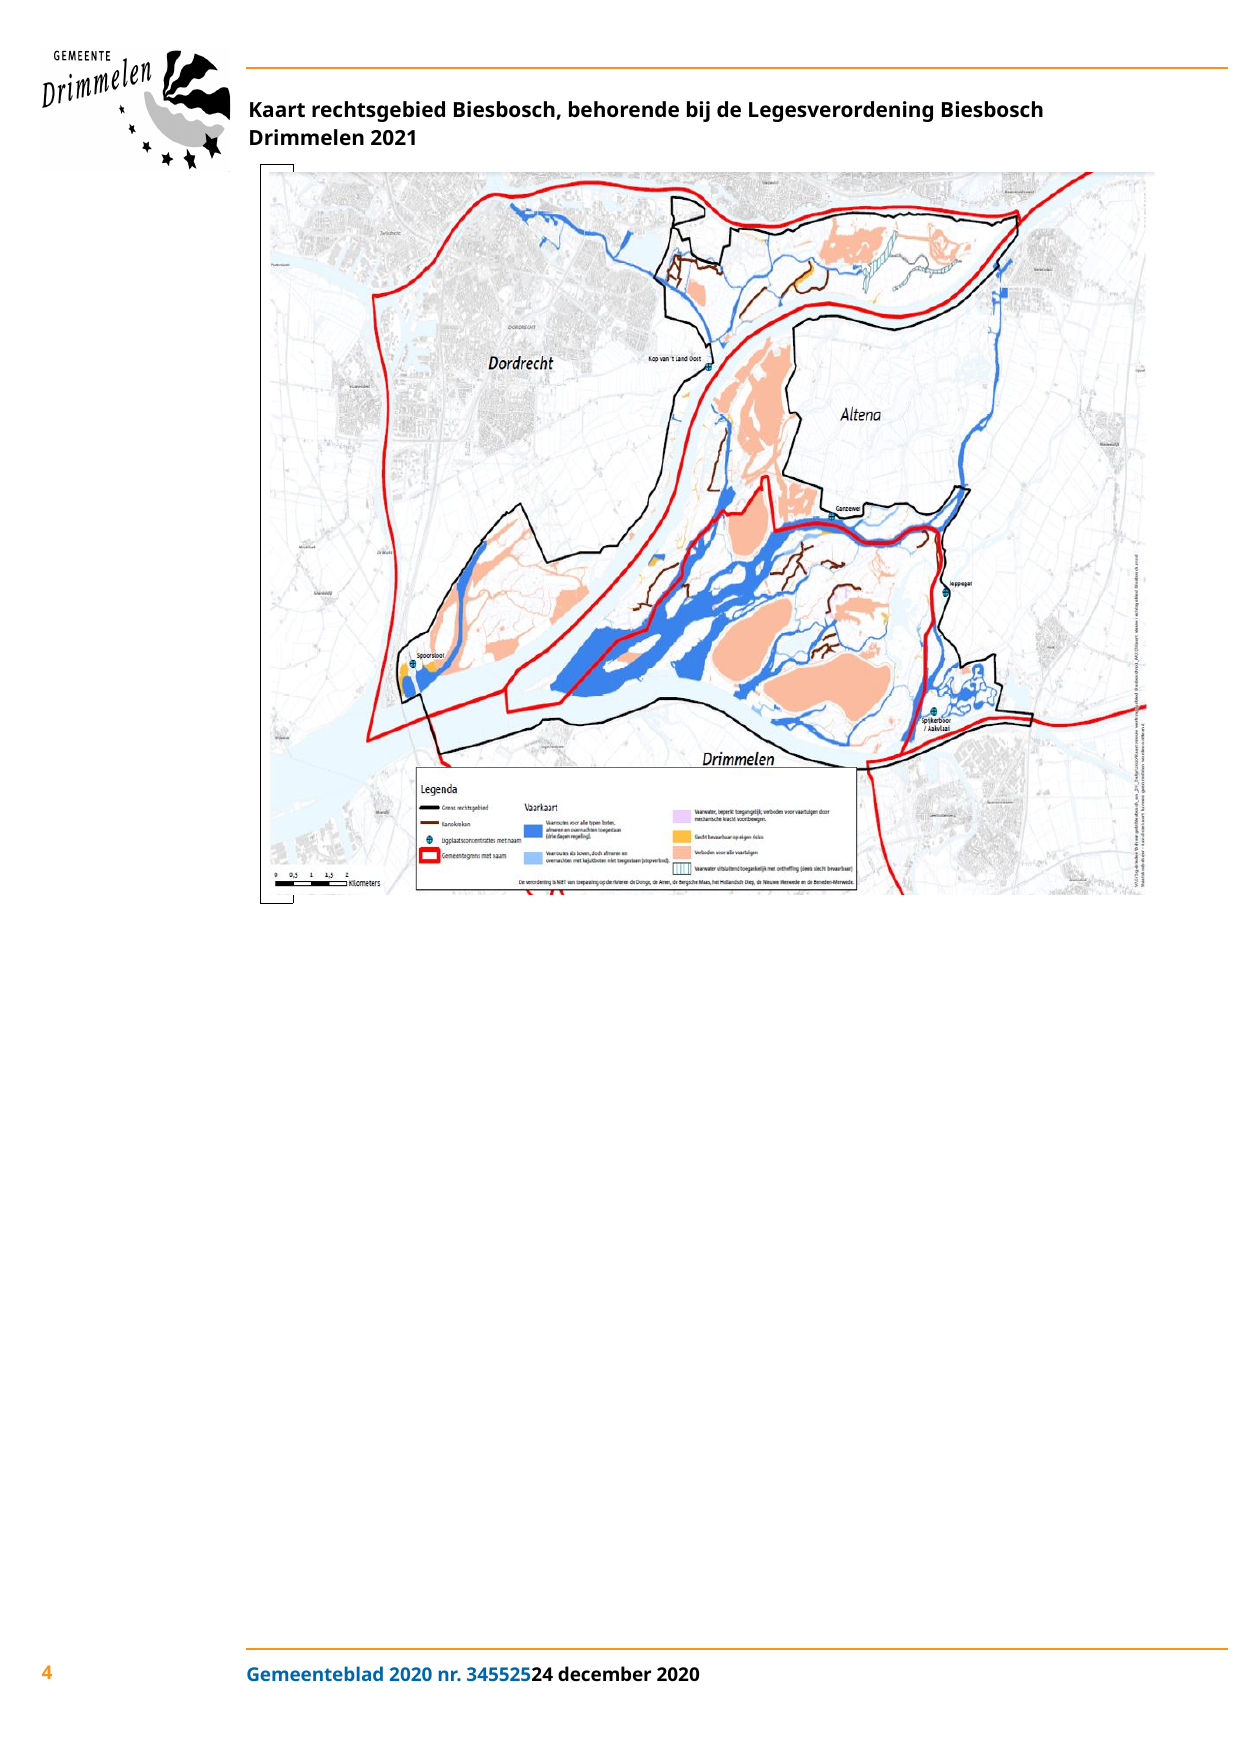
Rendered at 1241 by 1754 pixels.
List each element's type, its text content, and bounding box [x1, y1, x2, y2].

picture [268, 172, 1155, 895]
text Kaart rechtsgebied Biesbosch, behorende bij de Legesverordening Biesbosch Drimmelen 2021 [248, 95, 1152, 152]
picture [41, 47, 231, 172]
